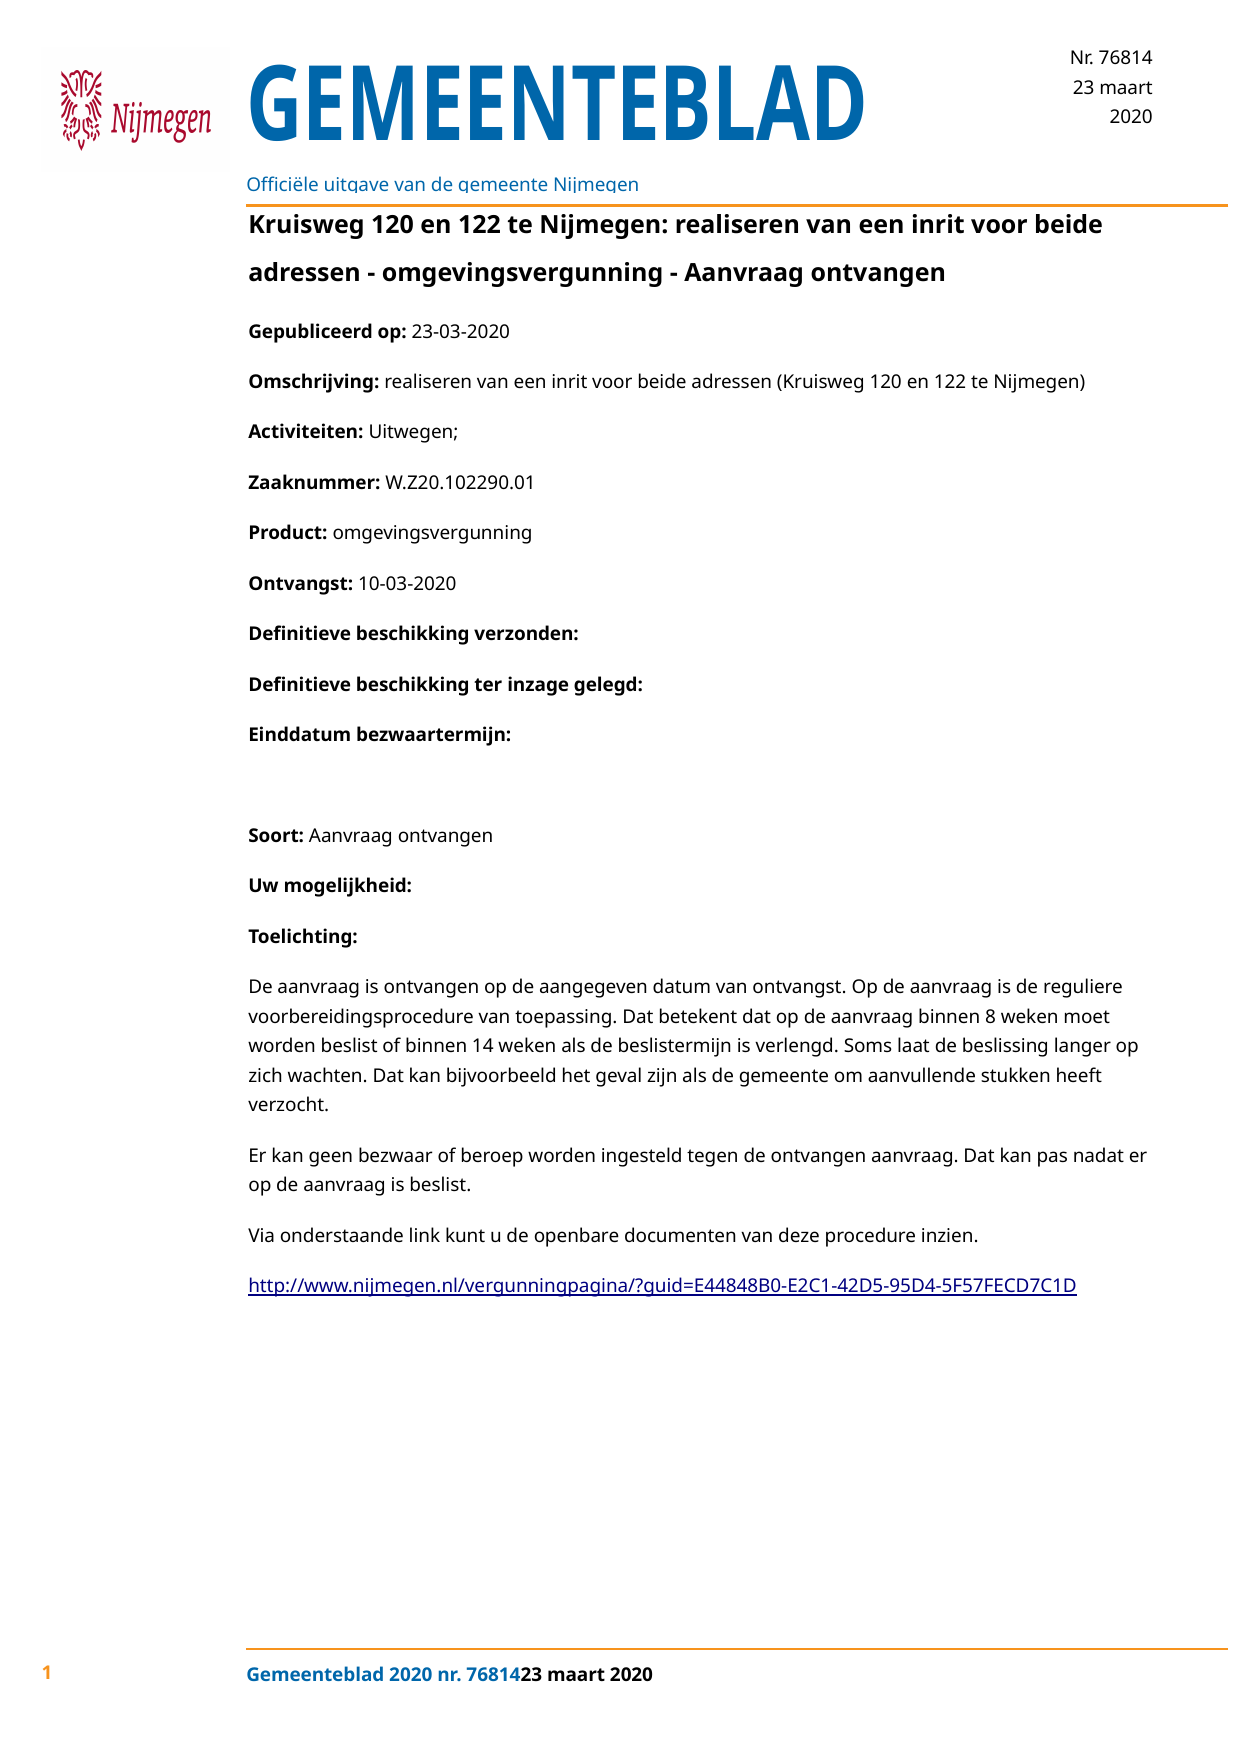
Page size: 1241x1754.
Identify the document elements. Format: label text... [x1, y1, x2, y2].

text Gepubliceerd op: 23-03-2020 [248, 318, 1152, 344]
text Ontvangst: 10-03-2020 [248, 570, 1152, 596]
text Definitieve beschikking verzonden: [248, 620, 1152, 646]
text Activiteiten: Uitwegen; [248, 419, 1152, 444]
text De aanvraag is ontvangen op de aangegeven datum van ontvangst. Op de aanvraag is de reguliere voorbereidingsprocedure van toepassing. Dat betekent dat op de aanvraag binnen 8 weken moet worden beslist of binnen 14 weken als de beslistermijn is verlengd. Soms laat de beslissing langer op zich wachten. Dat kan bijvoorbeeld het geval zijn als de gemeente om aanvullende stukken heeft verzocht. [248, 973, 1152, 1117]
text http://www.nijmegen.nl/vergunningpagina/?guid=E44848B0-E2C1-42D5-95D4-5F57FECD7C1D [248, 1272, 1152, 1298]
text Er kan geen bezwaar of beroep worden ingesteld tegen de ontvangen aanvraag. Dat kan pas nadat er op de aanvraag is beslist. [248, 1142, 1152, 1197]
text Uw mogelijkheid: [248, 872, 1152, 898]
text Omschrijving: realiseren van een inrit voor beide adressen (Kruisweg 120 en 122 te Nijmegen) [248, 368, 1152, 394]
text Kruisweg 120 en 122 te Nijmegen: realiseren van een inrit voor beide adressen - omgevingsvergunning - Aanvraag ontvangen [248, 207, 1152, 288]
text Zaaknummer: W.Z20.102290.01 [248, 469, 1152, 495]
picture [41, 47, 231, 172]
text Definitieve beschikking ter inzage gelegd: [248, 671, 1152, 697]
text Soort: Aanvraag ontvangen [248, 822, 1152, 848]
text Toelichting: [248, 923, 1152, 949]
text Einddatum bezwaartermijn: [248, 721, 1152, 747]
text Product: omgevingsvergunning [248, 519, 1152, 545]
text Via onderstaande link kunt u de openbare documenten van deze procedure inzien. [248, 1222, 1152, 1248]
